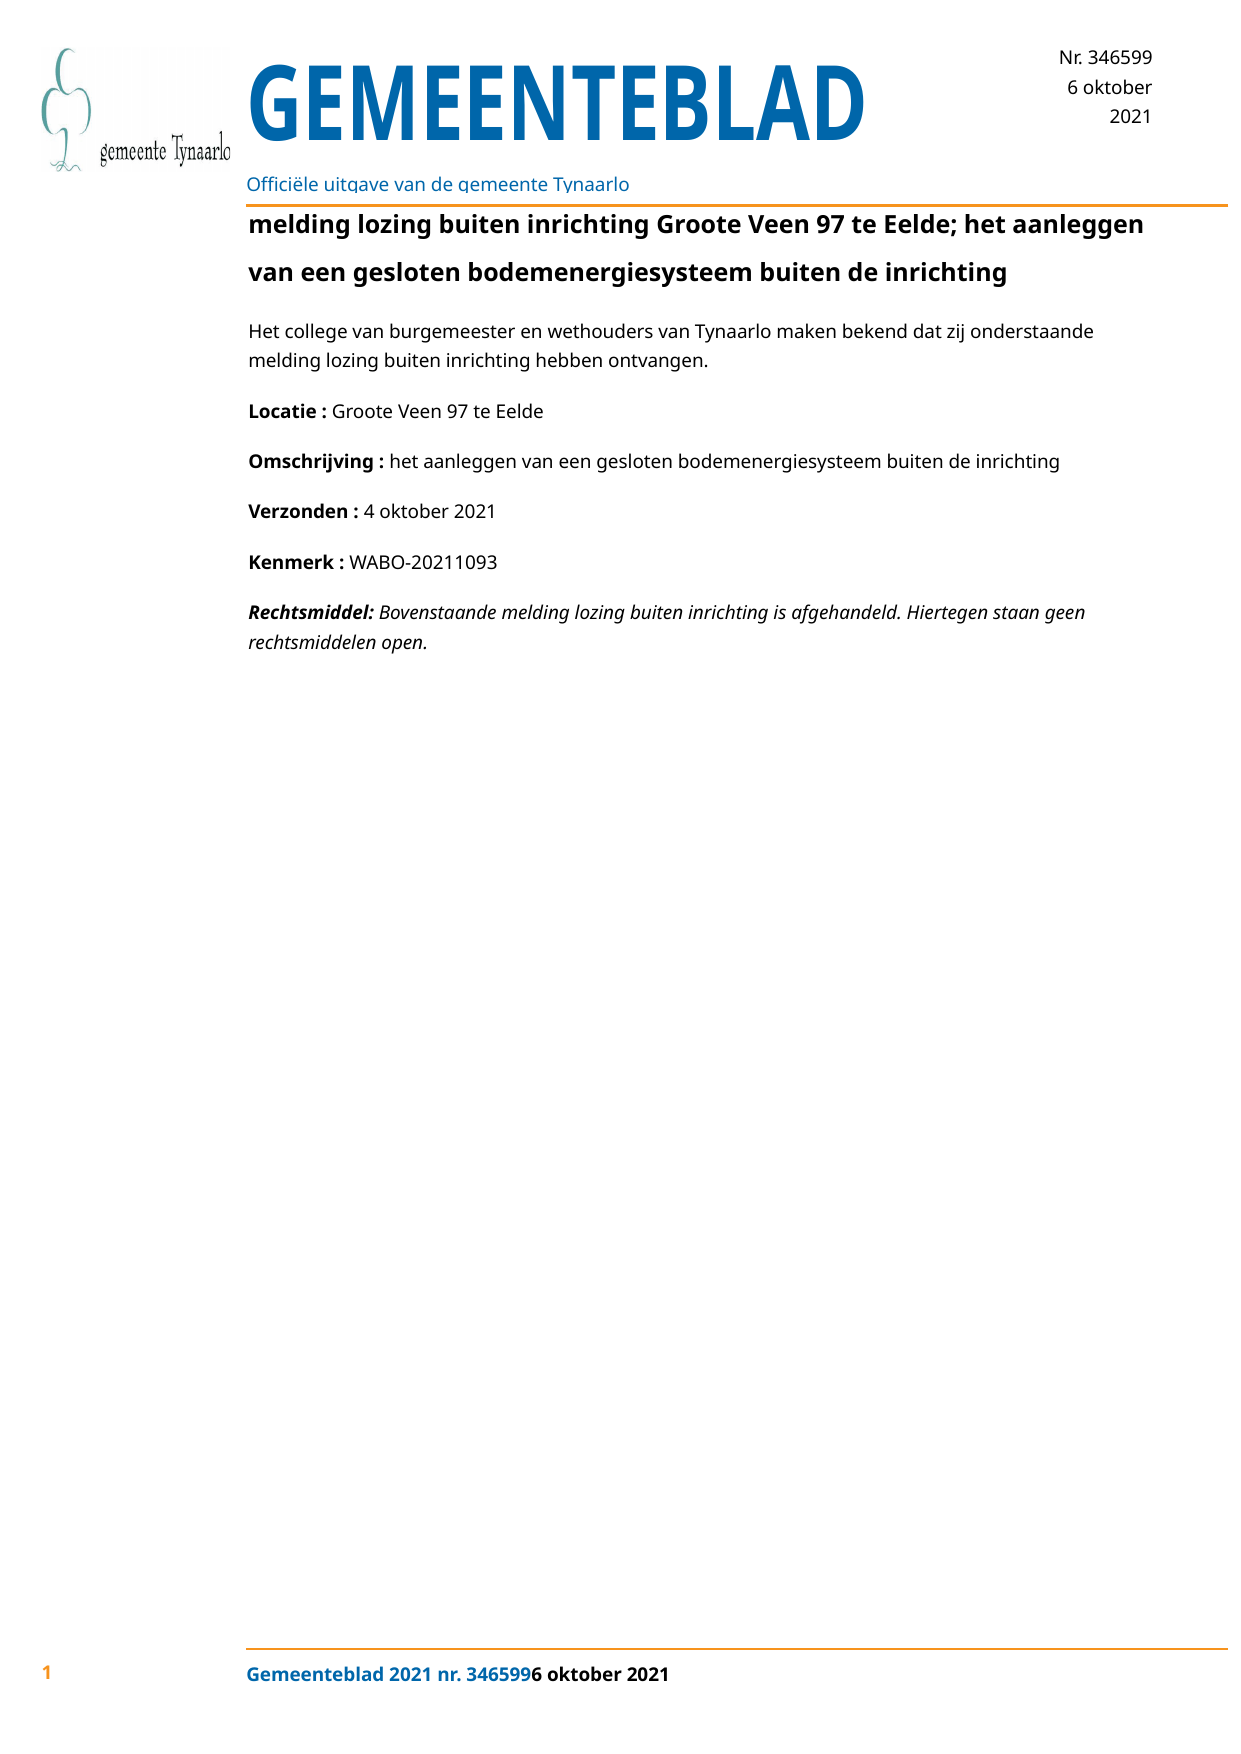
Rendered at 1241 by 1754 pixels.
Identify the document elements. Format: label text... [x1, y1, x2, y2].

text Rechtsmiddel: Bovenstaande melding lozing buiten inrichting is afgehandeld. Hiertegen staan geen rechtsmiddelen open. [248, 599, 1152, 655]
text Omschrijving : het aanleggen van een gesloten bodemenergiesysteem buiten de inrichting [248, 448, 1152, 474]
text melding lozing buiten inrichting Groote Veen 97 te Eelde; het aanleggen van een gesloten bodemenergiesysteem buiten de inrichting [248, 207, 1152, 288]
text Locatie : Groote Veen 97 te Eelde [248, 398, 1152, 424]
picture [41, 47, 231, 172]
text Kenmerk : WABO-20211093 [248, 549, 1152, 575]
text Verzonden : 4 oktober 2021 [248, 499, 1152, 524]
text Het college van burgemeester en wethouders van Tynaarlo maken bekend dat zij onderstaande melding lozing buiten inrichting hebben ontvangen. [248, 318, 1152, 373]
